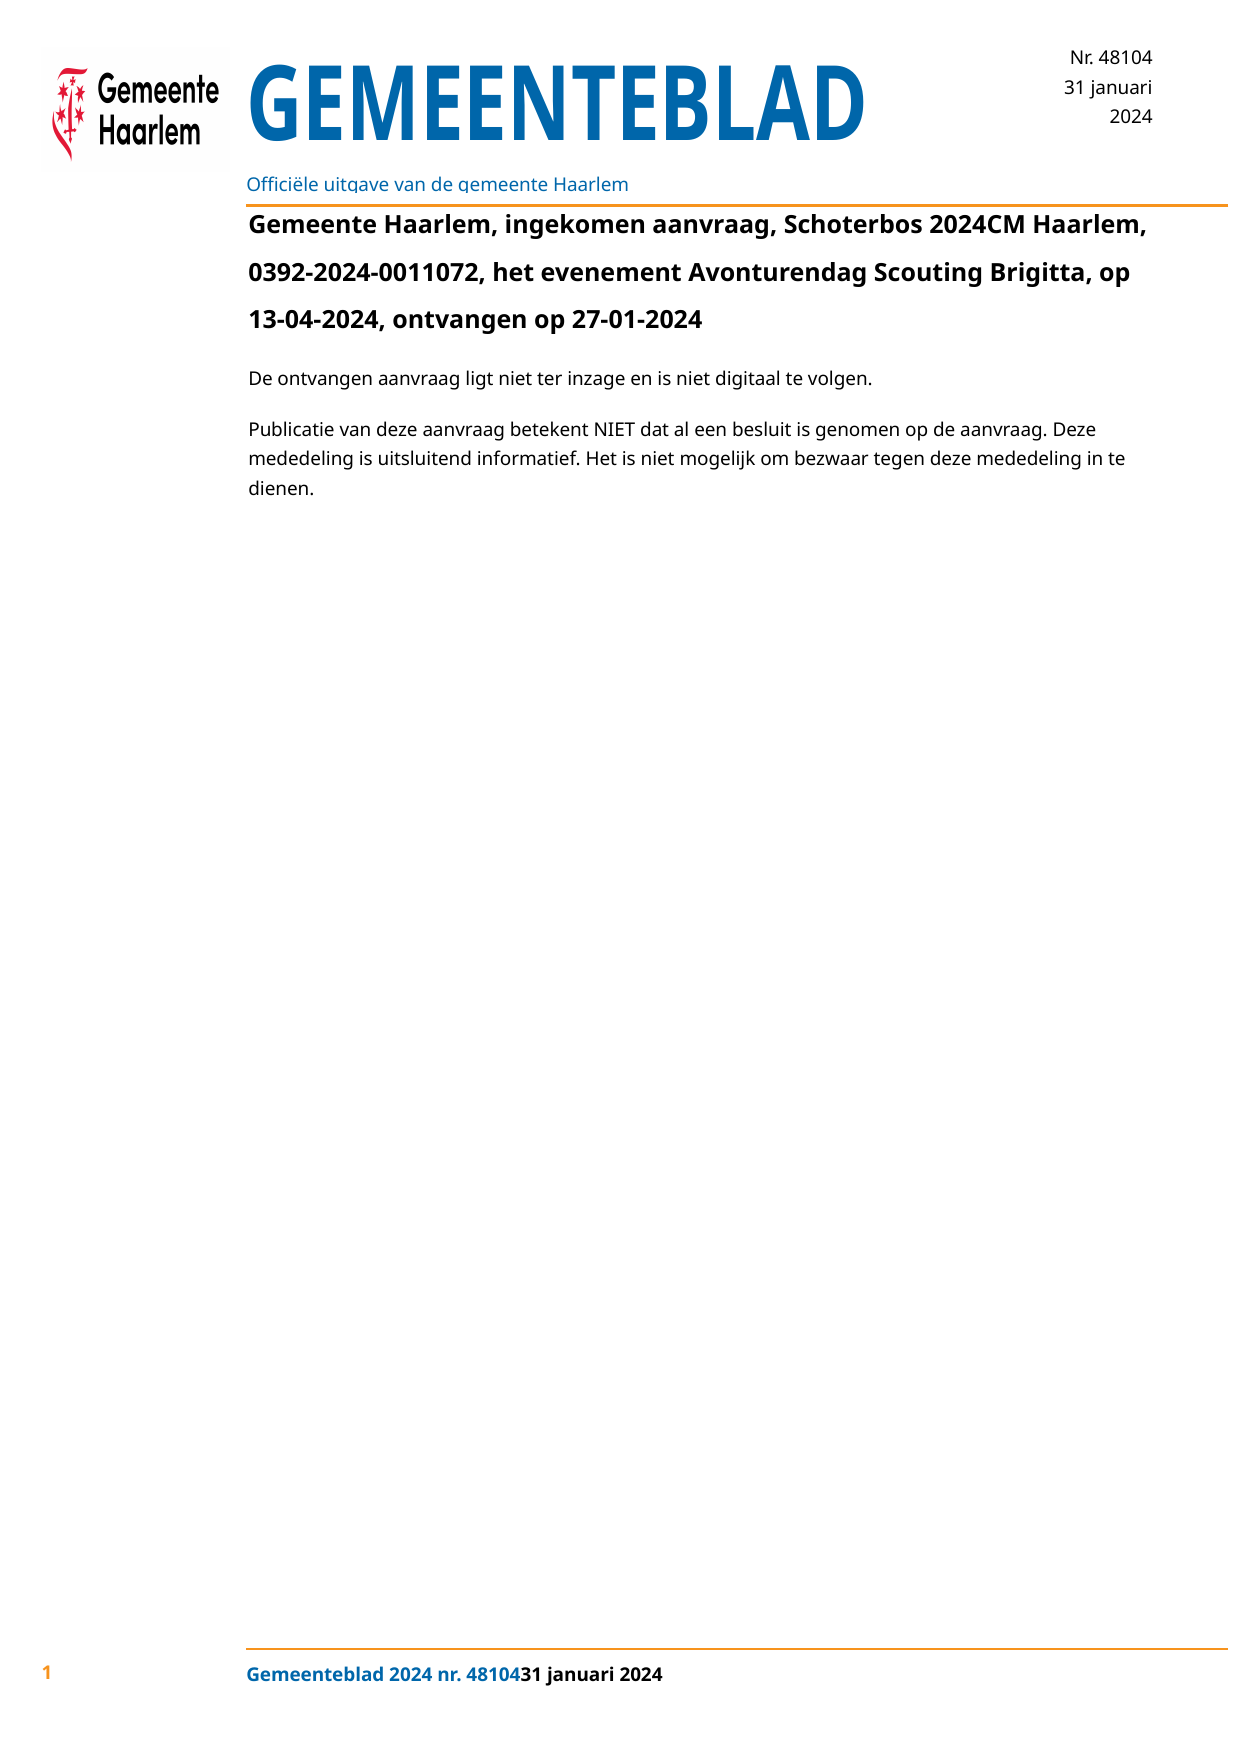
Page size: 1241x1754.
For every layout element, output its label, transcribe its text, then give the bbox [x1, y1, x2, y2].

text De ontvangen aanvraag ligt niet ter inzage en is niet digitaal te volgen. [248, 366, 1152, 391]
picture [41, 47, 231, 172]
text Gemeente Haarlem, ingekomen aanvraag, Schoterbos 2024CM Haarlem, 0392-2024-0011072, het evenement Avonturendag Scouting Brigitta, op 13-04-2024, ontvangen op 27-01-2024 [248, 207, 1152, 336]
text Publicatie van deze aanvraag betekent NIET dat al een besluit is genomen op de aanvraag. Deze mededeling is uitsluitend informatief. Het is niet mogelijk om bezwaar tegen deze mededeling in te dienen. [248, 416, 1152, 501]
